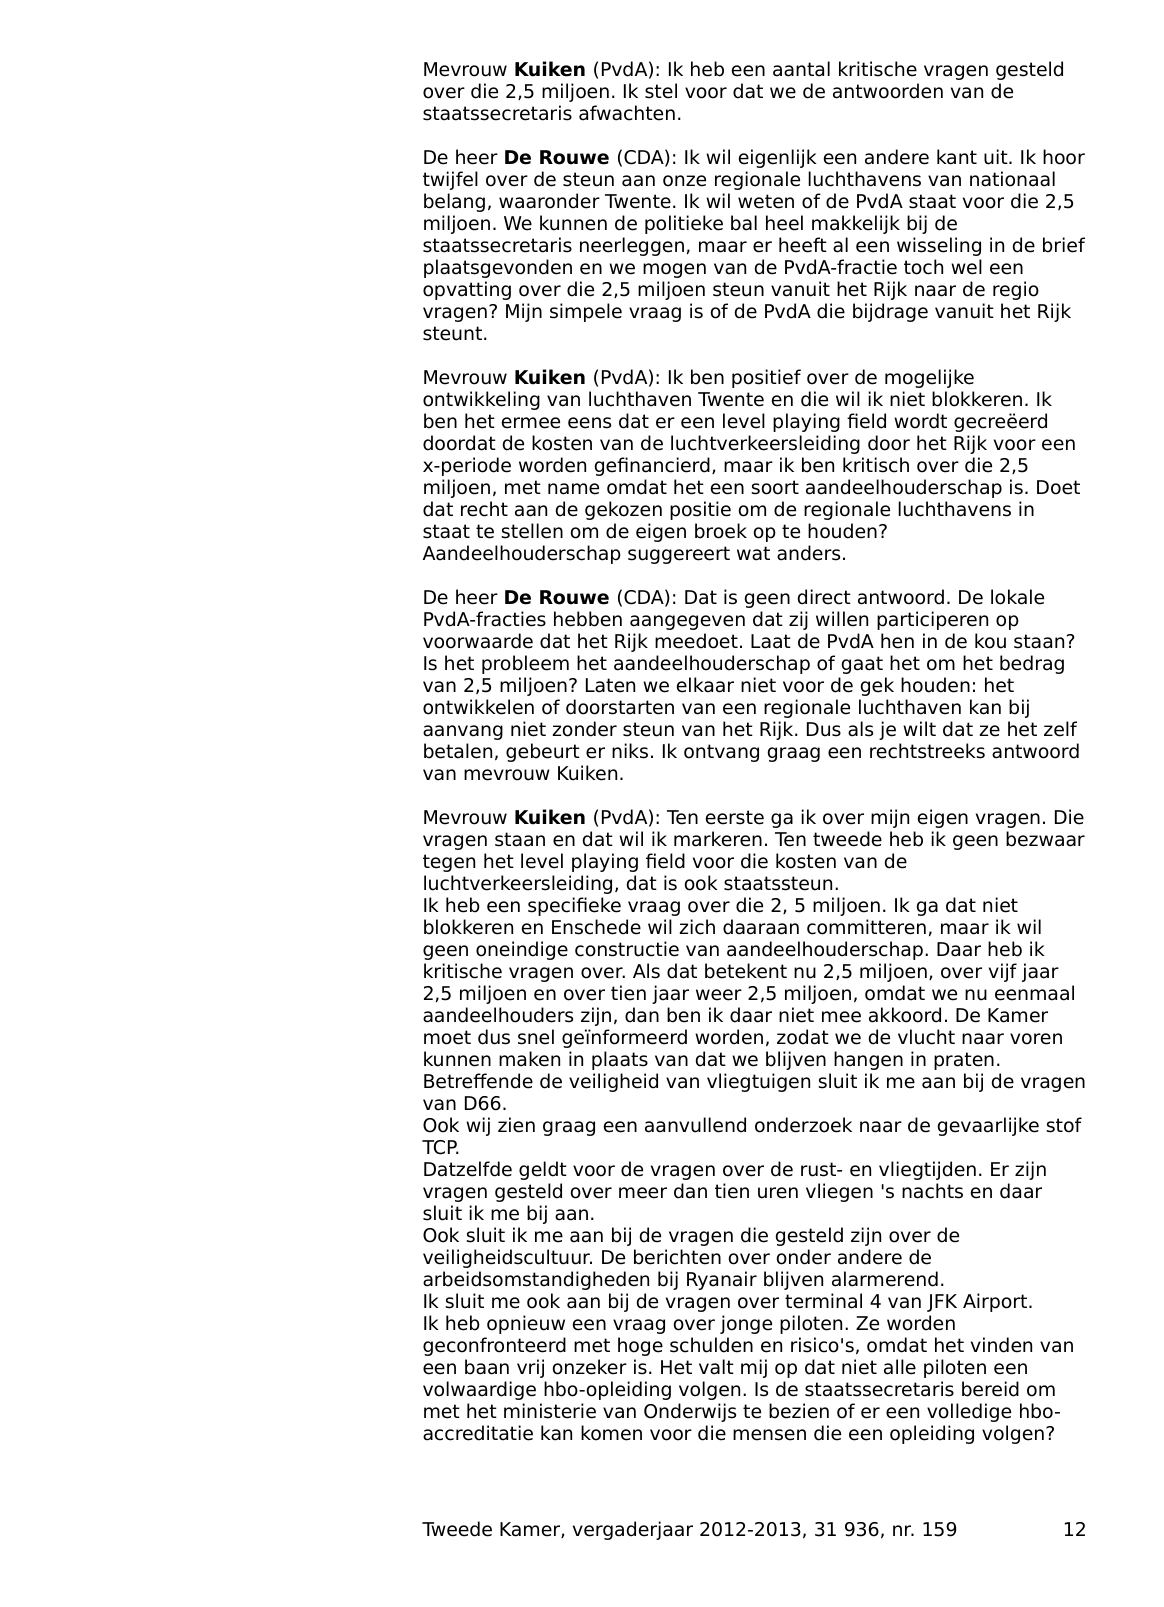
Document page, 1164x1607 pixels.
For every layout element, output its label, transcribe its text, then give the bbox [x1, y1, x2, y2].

text Mevrouw Kuiken (PvdA): Ik heb een aantal kritische vragen gesteld over die 2,5 miljoen. Ik stel voor dat we de antwoorden van de staatssecretaris afwachten. [422, 59, 1087, 125]
text De heer De Rouwe (CDA): Dat is geen direct antwoord. De lokale PvdA-fracties hebben aangegeven dat zij willen participeren op voorwaarde dat het Rijk meedoet. Laat de PvdA hen in de kou staan? Is het probleem het aandeelhouderschap of gaat het om het bedrag van 2,5 miljoen? Laten we elkaar niet voor de gek houden: het ontwikkelen of doorstarten van een regionale luchthaven kan bij aanvang niet zonder steun van het Rijk. Dus als je wilt dat ze het zelf betalen, gebeurt er niks. Ik ontvang graag een rechtstreeks antwoord van mevrouw Kuiken. [422, 587, 1087, 785]
text Mevrouw Kuiken (PvdA): Ten eerste ga ik over mijn eigen vragen. Die vragen staan en dat wil ik markeren. Ten tweede heb ik geen bezwaar tegen het level playing field voor die kosten van de luchtverkeersleiding, dat is ook staatssteun. [422, 807, 1087, 895]
text De heer De Rouwe (CDA): Ik wil eigenlijk een andere kant uit. Ik hoor twijfel over de steun aan onze regionale luchthavens van nationaal belang, waaronder Twente. Ik wil weten of de PvdA staat voor die 2,5 miljoen. We kunnen de politieke bal heel makkelijk bij de staatssecretaris neerleggen, maar er heeft al een wisseling in de brief plaatsgevonden en we mogen van de PvdA-fractie toch wel een opvatting over die 2,5 miljoen steun vanuit het Rijk naar de regio vragen? Mijn simpele vraag is of de PvdA die bijdrage vanuit het Rijk steunt. [422, 147, 1087, 345]
text Betreffende de veiligheid van vliegtuigen sluit ik me aan bij de vragen van D66. [422, 1071, 1087, 1115]
text Mevrouw Kuiken (PvdA): Ik ben positief over de mogelijke ontwikkeling van luchthaven Twente en die wil ik niet blokkeren. Ik ben het ermee eens dat er een level playing field wordt gecreëerd doordat de kosten van de luchtverkeersleiding door het Rijk voor een x-periode worden gefinancierd, maar ik ben kritisch over die 2,5 miljoen, met name omdat het een soort aandeelhouderschap is. Doet dat recht aan de gekozen positie om de regionale luchthavens in staat te stellen om de eigen broek op te houden? Aandeelhouderschap suggereert wat anders. [422, 367, 1087, 565]
text Ook sluit ik me aan bij de vragen die gesteld zijn over de veiligheidscultuur. De berichten over onder andere de arbeidsomstandigheden bij Ryanair blijven alarmerend. [422, 1225, 1087, 1291]
text Ik heb opnieuw een vraag over jonge piloten. Ze worden geconfronteerd met hoge schulden en risico's, omdat het vinden van een baan vrij onzeker is. Het valt mij op dat niet alle piloten een volwaardige hbo-opleiding volgen. Is de staatssecretaris bereid om met het ministerie van Onderwijs te bezien of er een volledige hbo-accreditatie kan komen voor die mensen die een opleiding volgen? [422, 1313, 1087, 1444]
text Ik sluit me ook aan bij de vragen over terminal 4 van JFK Airport. [422, 1291, 1087, 1313]
text Datzelfde geldt voor de vragen over de rust- en vliegtijden. Er zijn vragen gesteld over meer dan tien uren vliegen 's nachts en daar sluit ik me bij aan. [422, 1159, 1087, 1225]
text Ook wij zien graag een aanvullend onderzoek naar de gevaarlijke stof TCP. [422, 1115, 1087, 1159]
text Ik heb een specifieke vraag over die 2, 5 miljoen. Ik ga dat niet blokkeren en Enschede wil zich daaraan committeren, maar ik wil geen oneindige constructie van aandeelhouderschap. Daar heb ik kritische vragen over. Als dat betekent nu 2,5 miljoen, over vijf jaar 2,5 miljoen en over tien jaar weer 2,5 miljoen, omdat we nu eenmaal aandeelhouders zijn, dan ben ik daar niet mee akkoord. De Kamer moet dus snel geïnformeerd worden, zodat we de vlucht naar voren kunnen maken in plaats van dat we blijven hangen in praten. [422, 895, 1087, 1071]
